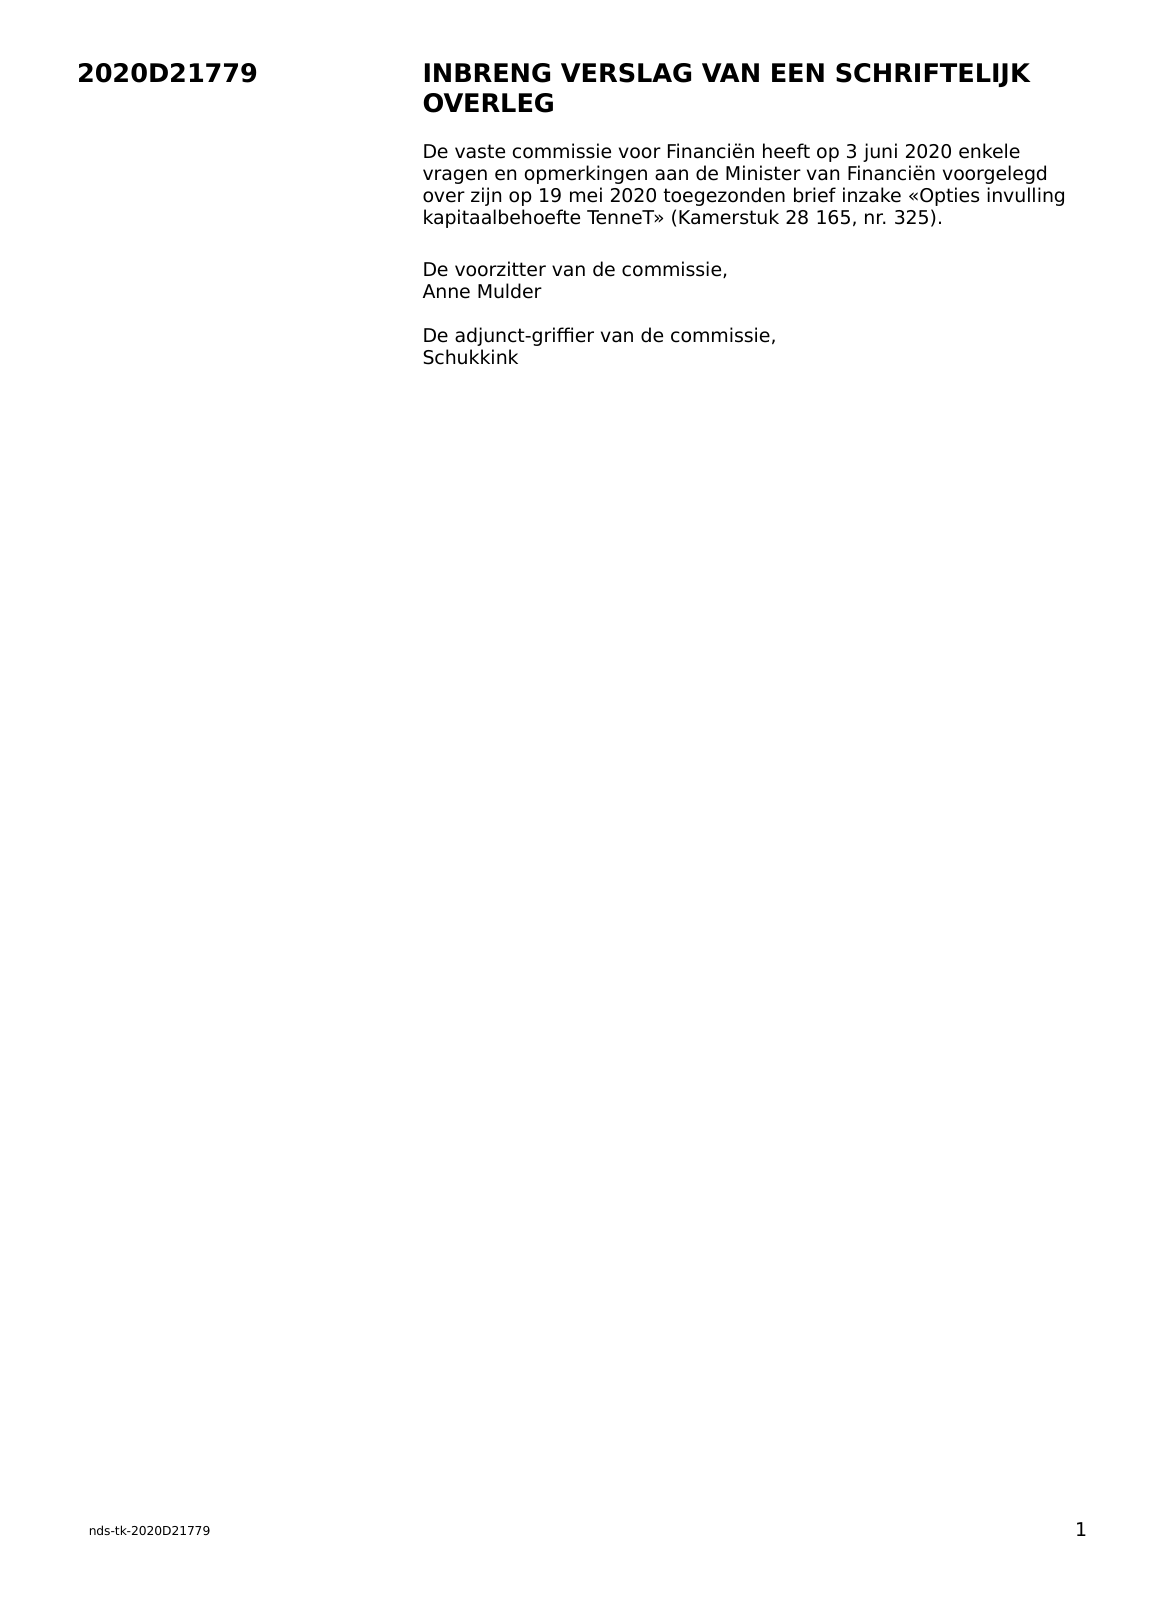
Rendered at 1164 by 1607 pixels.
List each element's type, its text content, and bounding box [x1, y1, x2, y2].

text De voorzitter van de commissie, Anne Mulder [422, 258, 1087, 302]
text De vaste commissie voor Financiën heeft op 3 juni 2020 enkele vragen en opmerkingen aan de Minister van Financiën voorgelegd over zijn op 19 mei 2020 toegezonden brief inzake «Opties invulling kapitaalbehoefte TenneT» (Kamerstuk 28 165, nr. 325). [422, 141, 1087, 228]
text De adjunct-griffier van de commissie, Schukkink [422, 325, 1087, 369]
text nds-tk-2020D21779 [88, 1524, 323, 1538]
text 2020D21779 INBRENG VERSLAG VAN EEN SCHRIFTELIJK OVERLEG [77, 59, 1087, 118]
